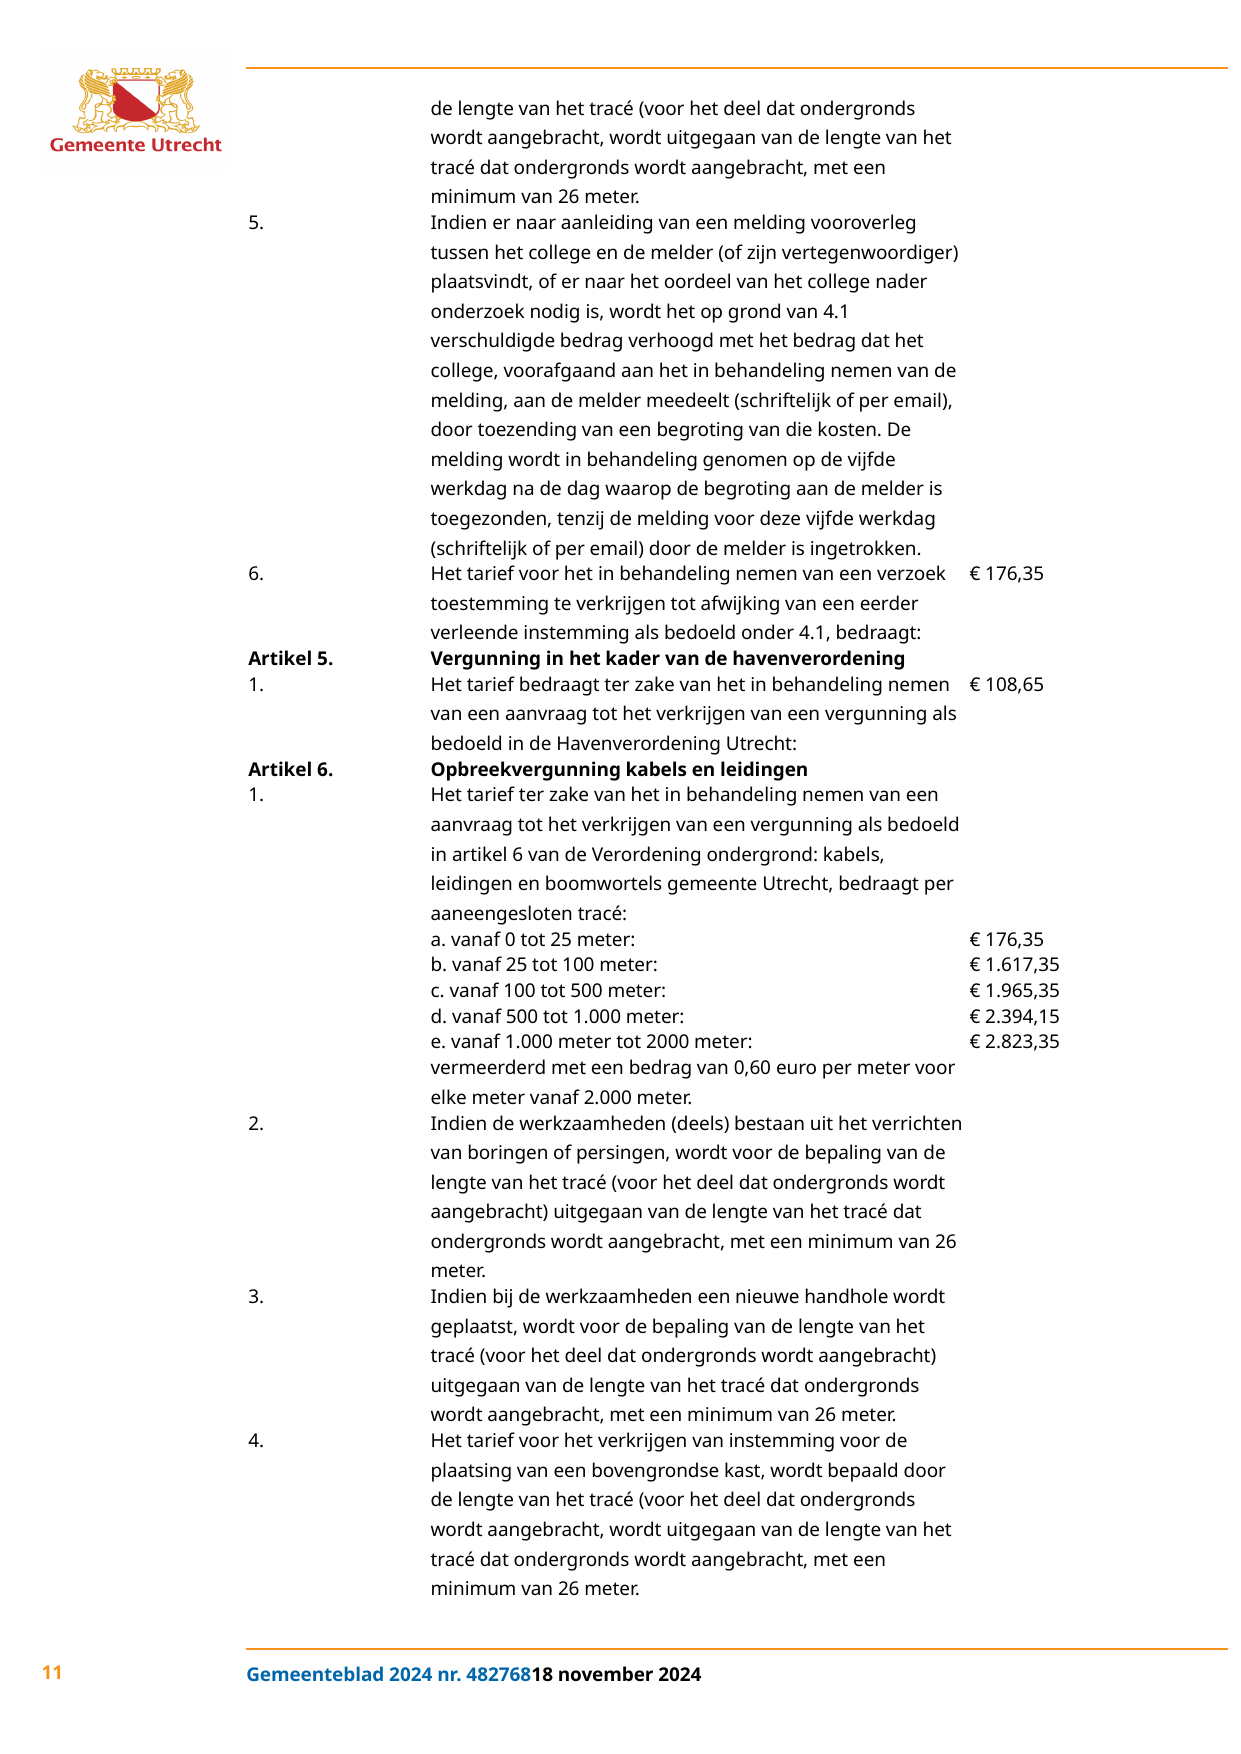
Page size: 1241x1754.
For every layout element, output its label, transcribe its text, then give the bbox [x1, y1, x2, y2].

table_cell Indien bij de werkzaamheden een nieuwe handhole wordt geplaatst, wordt voor de bepaling van de lengte van het tracé (voor het deel dat ondergronds wordt aangebracht) uitgegaan van de lengte van het tracé dat ondergronds wordt aangebracht, met een minimum van 26 meter. [430, 1283, 969, 1427]
table_cell € 2.823,35 [969, 1029, 1152, 1054]
table_cell [248, 1029, 430, 1054]
table_cell [248, 1003, 430, 1029]
table_cell Indien de werkzaamheden (deels) bestaan uit het verrichten van boringen of persingen, wordt voor de bepaling van de lengte van het tracé (voor het deel dat ondergronds wordt aangebracht) uitgegaan van de lengte van het tracé dat ondergronds wordt aangebracht, met een minimum van 26 meter. [430, 1110, 969, 1283]
table_cell d. vanaf 500 tot 1.000 meter: [430, 1003, 969, 1029]
table_cell [248, 95, 430, 209]
picture [41, 47, 231, 172]
table_cell € 1.617,35 [969, 951, 1152, 977]
table_cell Indien er naar aanleiding van een melding vooroverleg tussen het college en de melder (of zijn vertegenwoordiger) plaatsvindt, of er naar het oordeel van het college nader onderzoek nodig is, wordt het op grond van 4.1 verschuldigde bedrag verhoogd met het bedrag dat het college, voorafgaand aan het in behandeling nemen van de melding, aan de melder meedeelt (schriftelijk of per email), door toezending van een begroting van die kosten. De melding wordt in behandeling genomen op de vijfde werkdag na de dag waarop de begroting aan de melder is toegezonden, tenzij de melding voor deze vijfde werkdag (schriftelijk of per email) door de melder is ingetrokken. [430, 209, 969, 560]
table_cell de lengte van het tracé (voor het deel dat ondergronds wordt aangebracht, wordt uitgegaan van de lengte van het tracé dat ondergronds wordt aangebracht, met een minimum van 26 meter. [430, 95, 969, 209]
table_cell € 2.394,15 [969, 1003, 1152, 1029]
table_cell [248, 951, 430, 977]
table_cell 4. [248, 1428, 430, 1601]
table_cell Het tarief voor het in behandeling nemen van een verzoek toestemming te verkrijgen tot afwijking van een eerder verleende instemming als bedoeld onder 4.1, bedraagt: [430, 560, 969, 645]
table_cell Het tarief bedraagt ter zake van het in behandeling nemen van een aanvraag tot het verkrijgen van een vergunning als bedoeld in de Havenverordening Utrecht: [430, 671, 969, 756]
table_cell € 176,35 [969, 926, 1152, 951]
table_cell € 108,65 [969, 671, 1152, 756]
table_cell [248, 1054, 430, 1110]
table_cell 1. [248, 782, 430, 926]
table_cell 6. [248, 560, 430, 645]
table_cell a. vanaf 0 tot 25 meter: [430, 926, 969, 951]
table_cell Vergunning in het kader van de havenverordening [430, 645, 969, 671]
table_cell b. vanaf 25 tot 100 meter: [430, 951, 969, 977]
table_cell 2. [248, 1110, 430, 1283]
table_cell vermeerderd met een bedrag van 0,60 euro per meter voor elke meter vanaf 2.000 meter. [430, 1054, 969, 1110]
table_cell [969, 209, 1152, 560]
table_cell Artikel 5. [248, 645, 430, 671]
table_cell Het tarief voor het verkrijgen van instemming voor de plaatsing van een bovengrondse kast, wordt bepaald door de lengte van het tracé (voor het deel dat ondergronds wordt aangebracht, wordt uitgegaan van de lengte van het tracé dat ondergronds wordt aangebracht, met een minimum van 26 meter. [430, 1428, 969, 1601]
table_cell Het tarief ter zake van het in behandeling nemen van een aanvraag tot het verkrijgen van een vergunning als bedoeld in artikel 6 van de Verordening ondergrond: kabels, leidingen en boomwortels gemeente Utrecht, bedraagt per aaneengesloten tracé: [430, 782, 969, 926]
table_cell [969, 1110, 1152, 1283]
table_cell [969, 1428, 1152, 1601]
table_cell e. vanaf 1.000 meter tot 2000 meter: [430, 1029, 969, 1054]
table_cell [969, 95, 1152, 209]
table_cell € 176,35 [969, 560, 1152, 645]
table_cell [969, 645, 1152, 671]
table_cell [248, 977, 430, 1003]
table_cell 1. [248, 671, 430, 756]
table_cell [248, 926, 430, 951]
table_cell Opbreekvergunning kabels en leidingen [430, 756, 969, 782]
table_cell [969, 756, 1152, 782]
table_cell Artikel 6. [248, 756, 430, 782]
table_cell [969, 1054, 1152, 1110]
table_cell [969, 782, 1152, 926]
table_cell c. vanaf 100 tot 500 meter: [430, 977, 969, 1003]
table_cell [969, 1283, 1152, 1427]
table_cell € 1.965,35 [969, 977, 1152, 1003]
table_cell 5. [248, 209, 430, 560]
table_cell 3. [248, 1283, 430, 1427]
